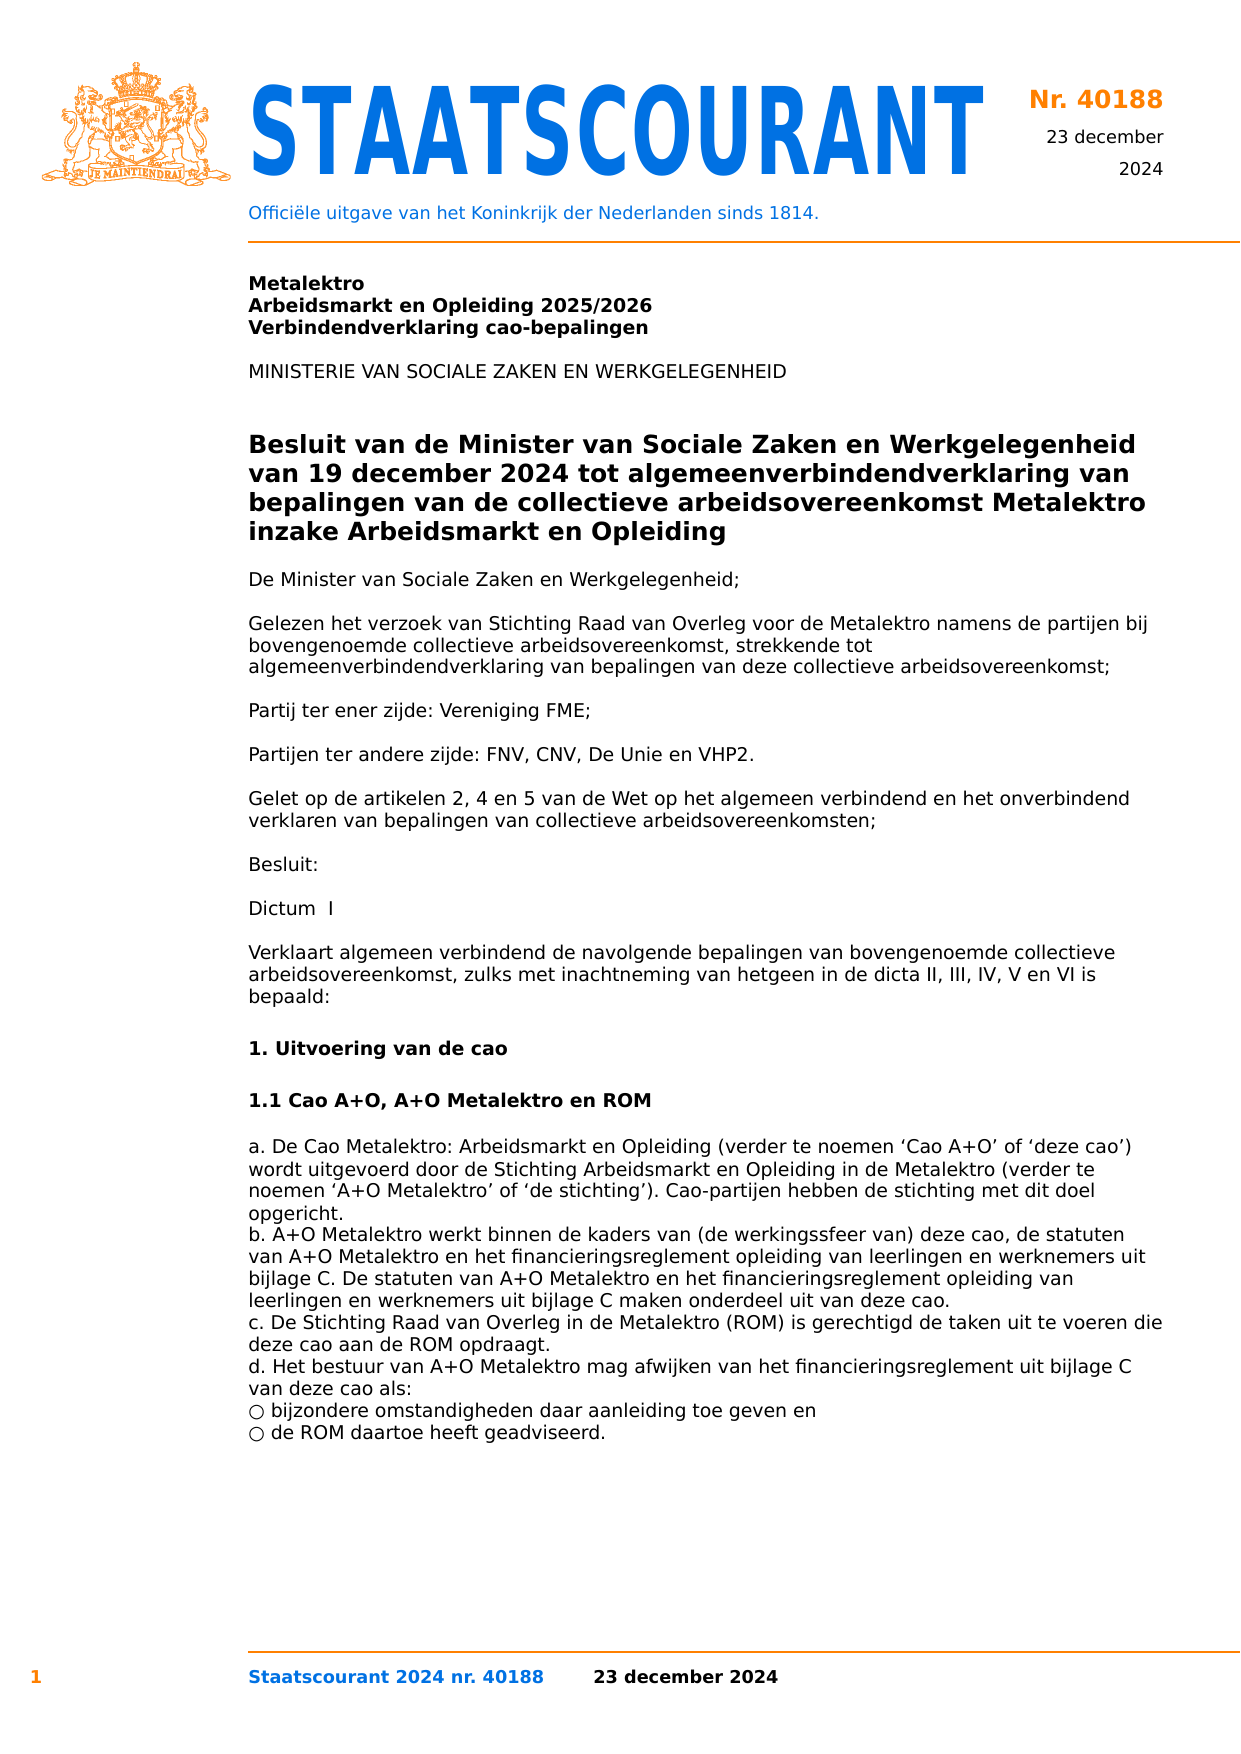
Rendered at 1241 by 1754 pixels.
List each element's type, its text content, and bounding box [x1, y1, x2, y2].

text ○ bijzondere omstandigheden daar aanleiding toe geven en [248, 1400, 1163, 1422]
subtitle 1.1 Cao A+O, A+O Metalektro en ROM [248, 1089, 1163, 1111]
text Verklaart algemeen verbindend de navolgende bepalingen van bovengenoemde collectieve arbeidsovereenkomst, zulks met inachtneming van hetgeen in de dicta II, III, IV, V en VI is bepaald: [248, 942, 1163, 1007]
table_header STAATSCOURANT [248, 62, 998, 203]
table_header Nr. 40188 [998, 62, 1240, 121]
table_cell 23 december [998, 121, 1240, 153]
text a. De Cao Metalektro: Arbeidsmarkt en Opleiding (verder te noemen ‘Cao A+O’ of ‘deze cao’) wordt uitgevoerd door de Stichting Arbeidsmarkt en Opleiding in de Metalektro (verder te noemen ‘A+O Metalektro’ of ‘de stichting’). Cao-partijen hebben de stichting met dit doel opgericht. [248, 1136, 1163, 1224]
text ○ de ROM daartoe heeft geadviseerd. [248, 1422, 1163, 1444]
subtitle Besluit van de Minister van Sociale Zaken en Werkgelegenheid van 19 december 2024 tot algemeenverbindendverklaring van bepalingen van de collectieve arbeidsovereenkomst Metalektro inzake Arbeidsmarkt en Opleiding [248, 430, 1163, 547]
text Dictum I [248, 898, 1163, 920]
text d. Het bestuur van A+O Metalektro mag afwijken van het financieringsreglement uit bijlage C van deze cao als: [248, 1356, 1163, 1400]
text Metalektro [248, 273, 1163, 295]
text c. De Stichting Raad van Overleg in de Metalektro (ROM) is gerechtigd de taken uit te voeren die deze cao aan de ROM opdraagt. [248, 1312, 1163, 1356]
text Arbeidsmarkt en Opleiding 2025/2026 [248, 295, 1163, 317]
table_header [25, 62, 248, 241]
text Partij ter ener zijde: Vereniging FME; [248, 700, 1163, 722]
text b. A+O Metalektro werkt binnen de kaders van (de werkingssfeer van) deze cao, de statuten van A+O Metalektro en het financieringsreglement opleiding van leerlingen en werknemers uit bijlage C. De statuten van A+O Metalektro en het financieringsreglement opleiding van leerlingen en werknemers uit bijlage C maken onderdeel uit van deze cao. [248, 1224, 1163, 1312]
text Gelet op de artikelen 2, 4 en 5 van de Wet op het algemeen verbindend en het onverbindend verklaren van bepalingen van collectieve arbeidsovereenkomsten; [248, 788, 1163, 832]
subtitle 1. Uitvoering van de cao [248, 1037, 1163, 1059]
text Besluit: [248, 854, 1163, 876]
table_cell Officiële uitgave van het Koninkrijk der Nederlanden sinds 1814. [248, 203, 1240, 241]
text De Minister van Sociale Zaken en Werkgelegenheid; [248, 569, 1163, 591]
text Verbindendverklaring cao-bepalingen [248, 317, 1163, 339]
text Gelezen het verzoek van Stichting Raad van Overleg voor de Metalektro namens de partijen bij bovengenoemde collectieve arbeidsovereenkomst, strekkende tot algemeenverbindendverklaring van bepalingen van deze collectieve arbeidsovereenkomst; [248, 612, 1163, 678]
text MINISTERIE VAN SOCIALE ZAKEN EN WERKGELEGENHEID [248, 361, 1163, 383]
text Partijen ter andere zijde: FNV, CNV, De Unie en VHP2. [248, 744, 1163, 766]
picture [41, 62, 231, 186]
table_cell 2024 [998, 153, 1240, 203]
